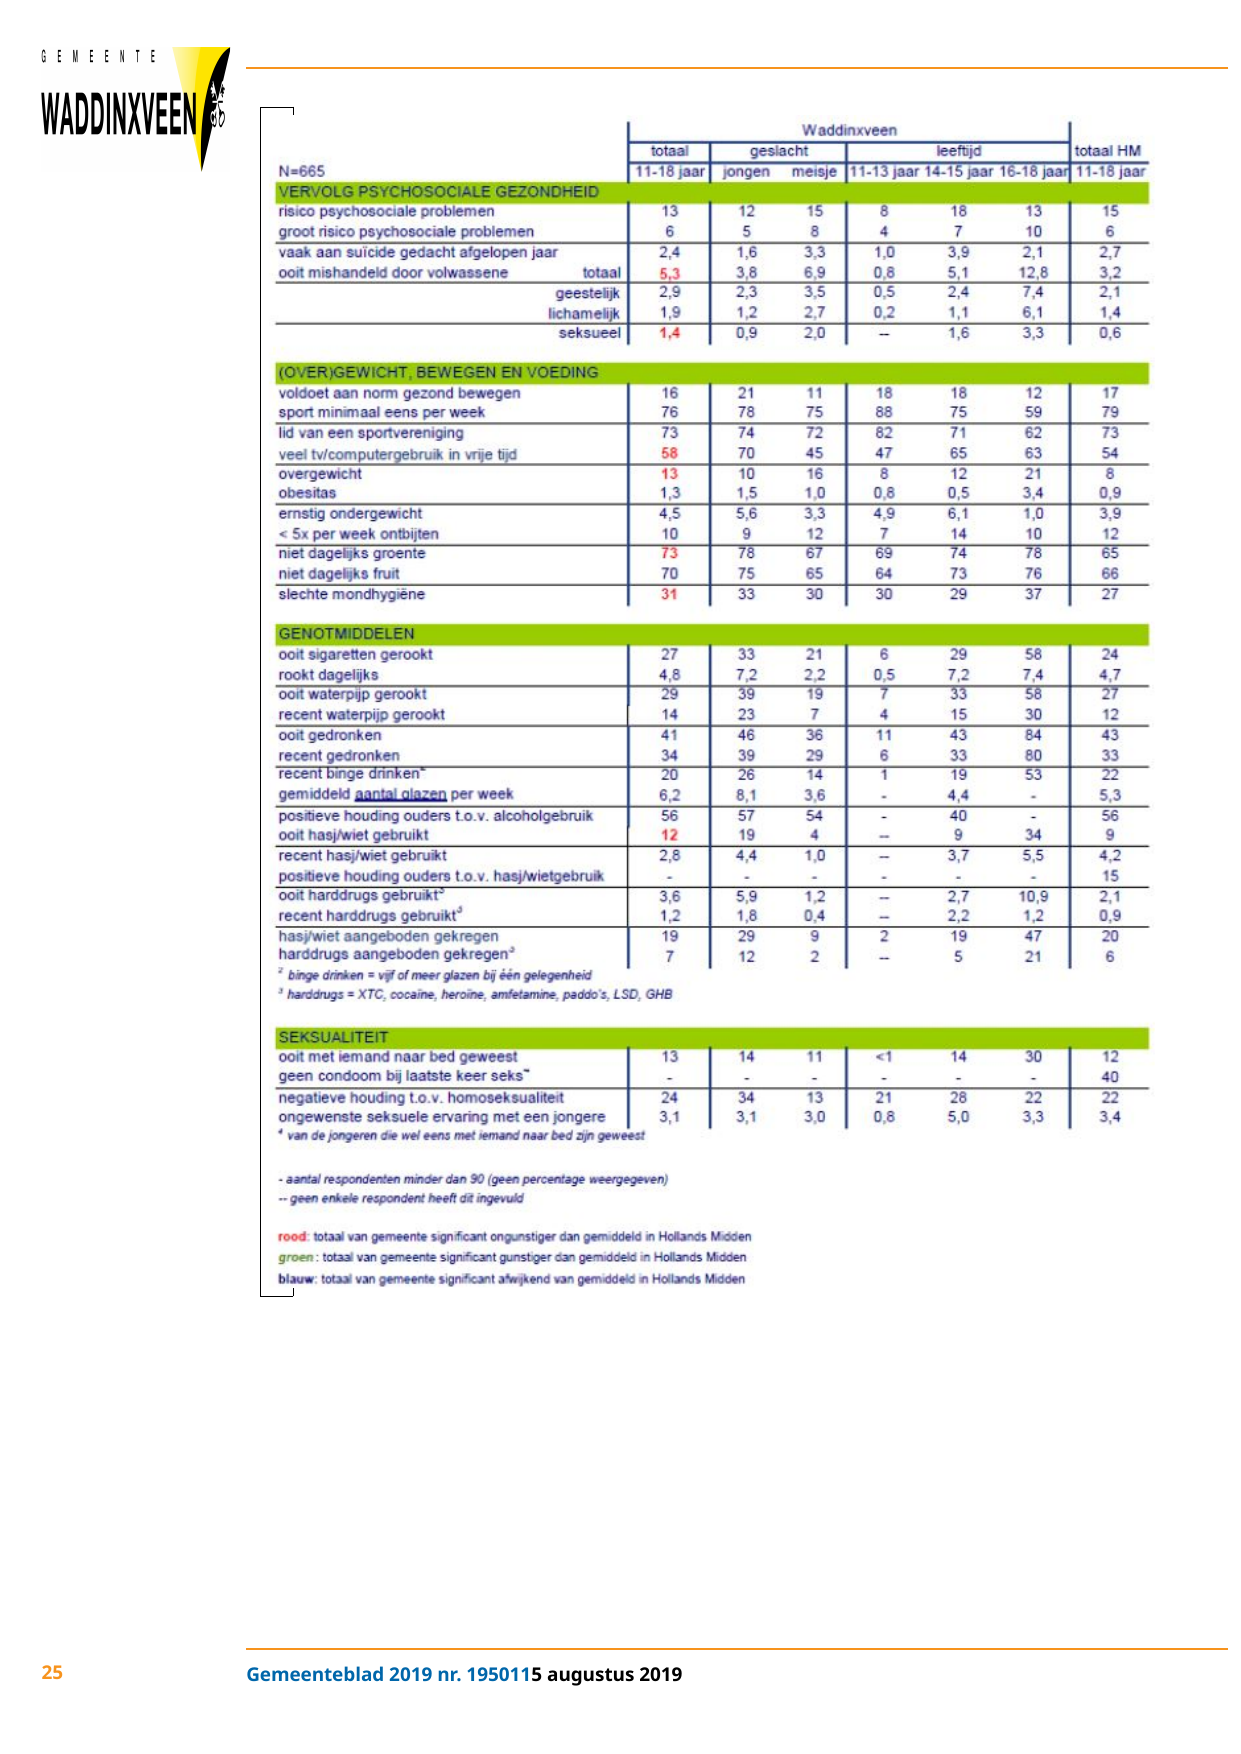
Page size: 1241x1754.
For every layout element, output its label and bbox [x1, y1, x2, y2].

picture [41, 47, 231, 172]
picture [268, 115, 1155, 1288]
